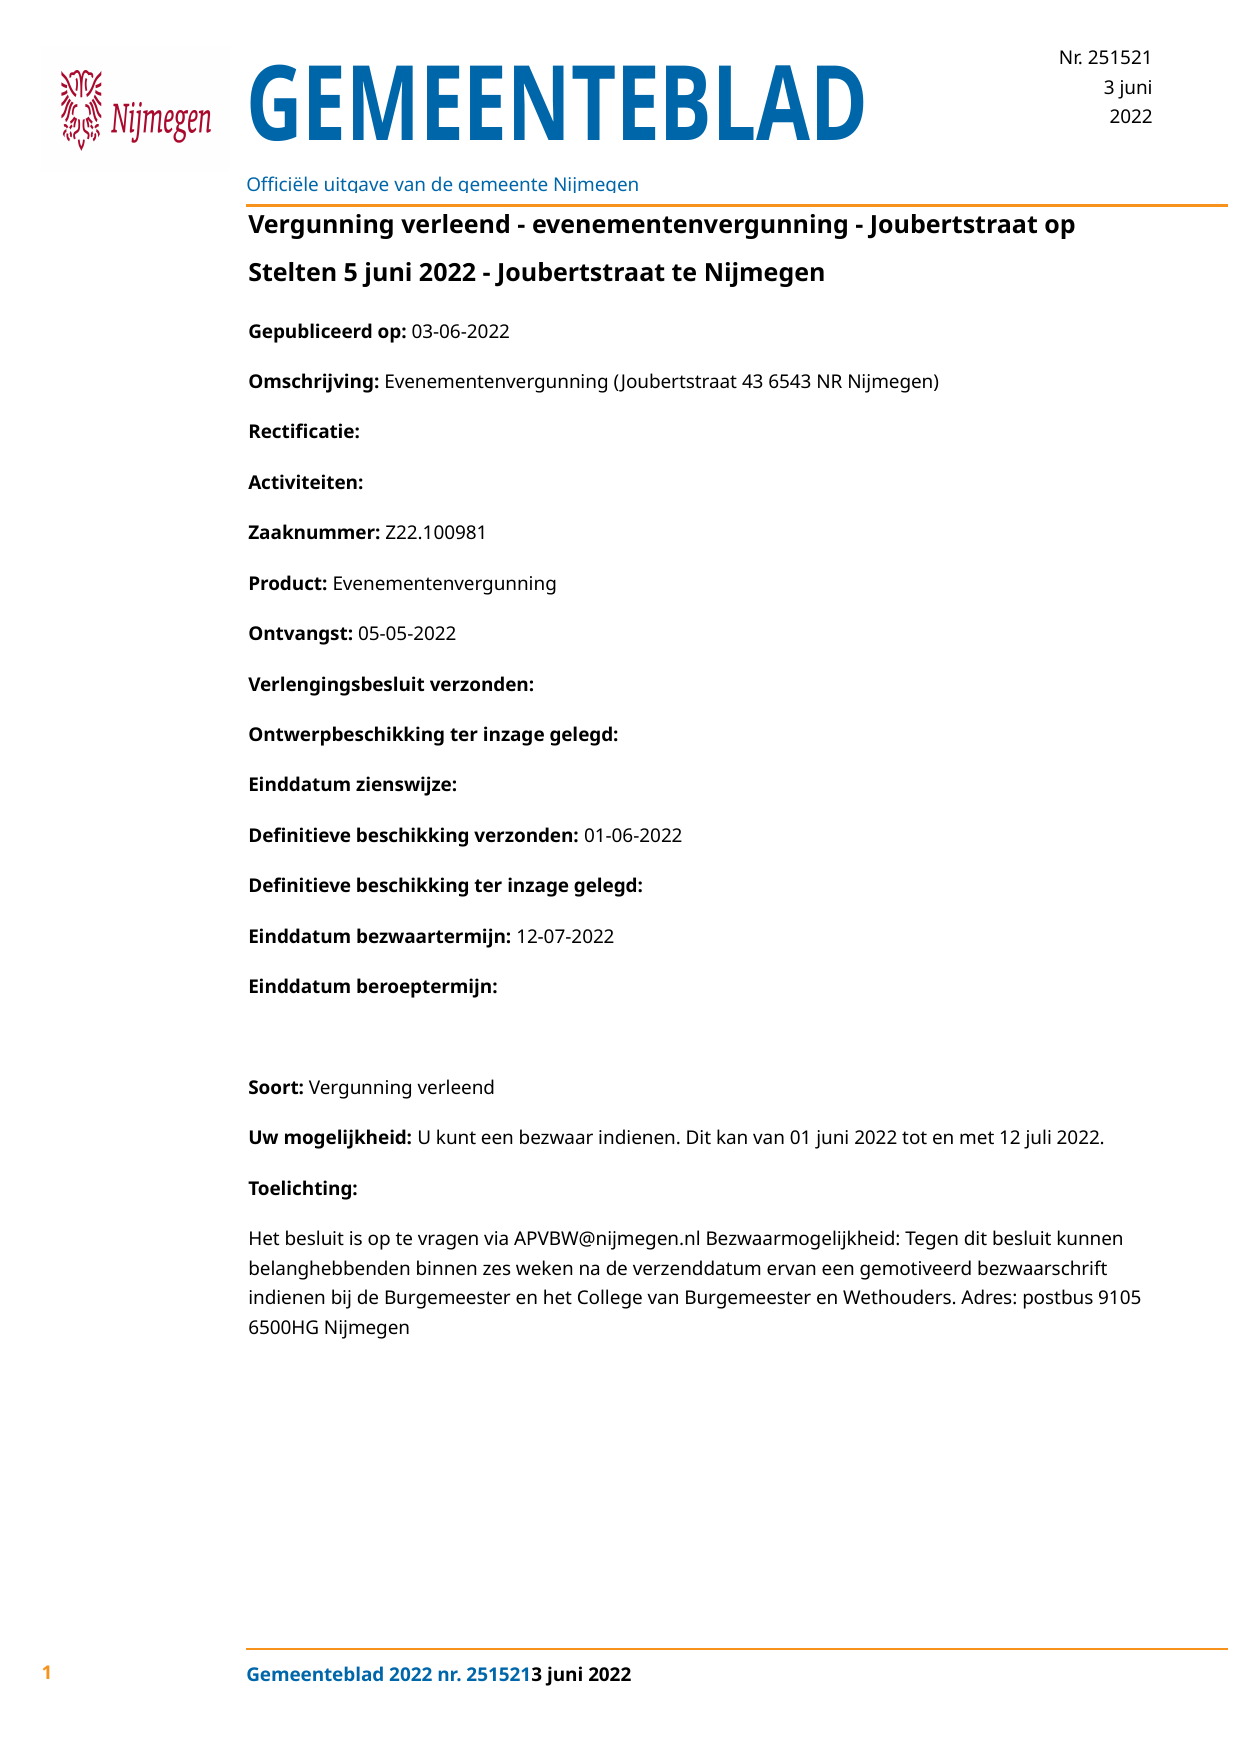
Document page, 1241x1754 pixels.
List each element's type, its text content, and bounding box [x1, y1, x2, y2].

text Zaaknummer: Z22.100981 [248, 519, 1152, 545]
text Einddatum bezwaartermijn: 12-07-2022 [248, 923, 1152, 949]
text Product: Evenementenvergunning [248, 570, 1152, 596]
text Soort: Vergunning verleend [248, 1074, 1152, 1100]
text Activiteiten: [248, 469, 1152, 495]
text Einddatum zienswijze: [248, 772, 1152, 797]
text Omschrijving: Evenementenvergunning (Joubertstraat 43 6543 NR Nijmegen) [248, 368, 1152, 394]
text Rectificatie: [248, 419, 1152, 444]
picture [41, 47, 231, 172]
text Gepubliceerd op: 03-06-2022 [248, 318, 1152, 344]
text Toelichting: [248, 1175, 1152, 1201]
text Ontwerpbeschikking ter inzage gelegd: [248, 721, 1152, 747]
text Het besluit is op te vragen via APVBW@nijmegen.nl Bezwaarmogelijkheid: Tegen dit besluit kunnen belanghebbenden binnen zes weken na de verzenddatum ervan een gemotiveerd bezwaarschrift indienen bij de Burgemeester en het College van Burgemeester en Wethouders. Adres: postbus 9105 6500HG Nijmegen [248, 1225, 1152, 1340]
text Ontvangst: 05-05-2022 [248, 620, 1152, 646]
text Uw mogelijkheid: U kunt een bezwaar indienen. Dit kan van 01 juni 2022 tot en met 12 juli 2022. [248, 1124, 1152, 1150]
text Einddatum beroeptermijn: [248, 973, 1152, 999]
text Definitieve beschikking ter inzage gelegd: [248, 872, 1152, 898]
text Definitieve beschikking verzonden: 01-06-2022 [248, 822, 1152, 848]
text Verlengingsbesluit verzonden: [248, 671, 1152, 697]
text Vergunning verleend - evenementenvergunning - Joubertstraat op Stelten 5 juni 2022 - Joubertstraat te Nijmegen [248, 207, 1152, 288]
